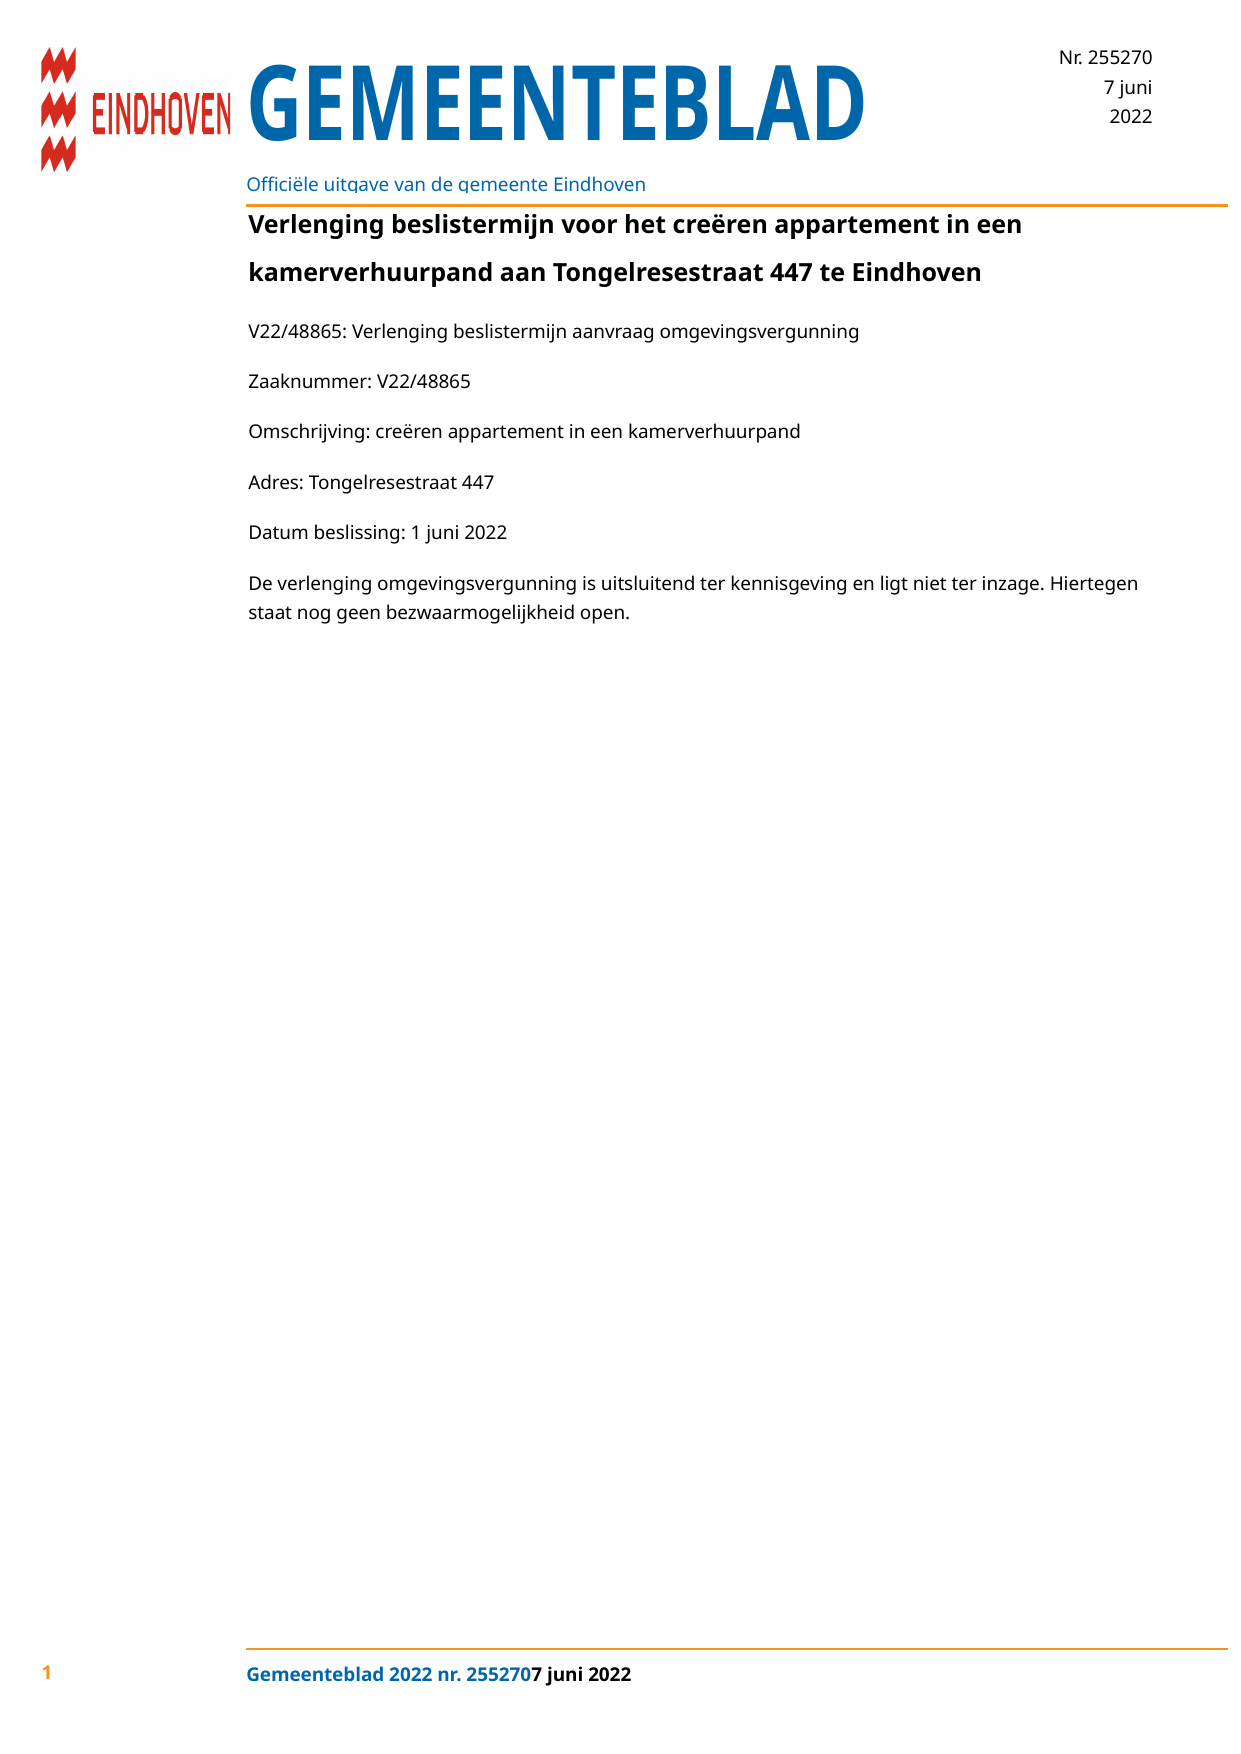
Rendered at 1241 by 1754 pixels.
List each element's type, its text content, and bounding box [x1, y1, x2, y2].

text Verlenging beslistermijn voor het creëren appartement in een kamerverhuurpand aan Tongelresestraat 447 te Eindhoven [248, 207, 1152, 288]
text Zaaknummer: V22/48865 [248, 368, 1152, 394]
text Datum beslissing: 1 juni 2022 [248, 519, 1152, 545]
text V22/48865: Verlenging beslistermijn aanvraag omgevingsvergunning [248, 318, 1152, 344]
text De verlenging omgevingsvergunning is uitsluitend ter kennisgeving en ligt niet ter inzage. Hiertegen staat nog geen bezwaarmogelijkheid open. [248, 570, 1152, 625]
text Adres: Tongelresestraat 447 [248, 469, 1152, 495]
picture [41, 47, 231, 172]
text Omschrijving: creëren appartement in een kamerverhuurpand [248, 419, 1152, 444]
